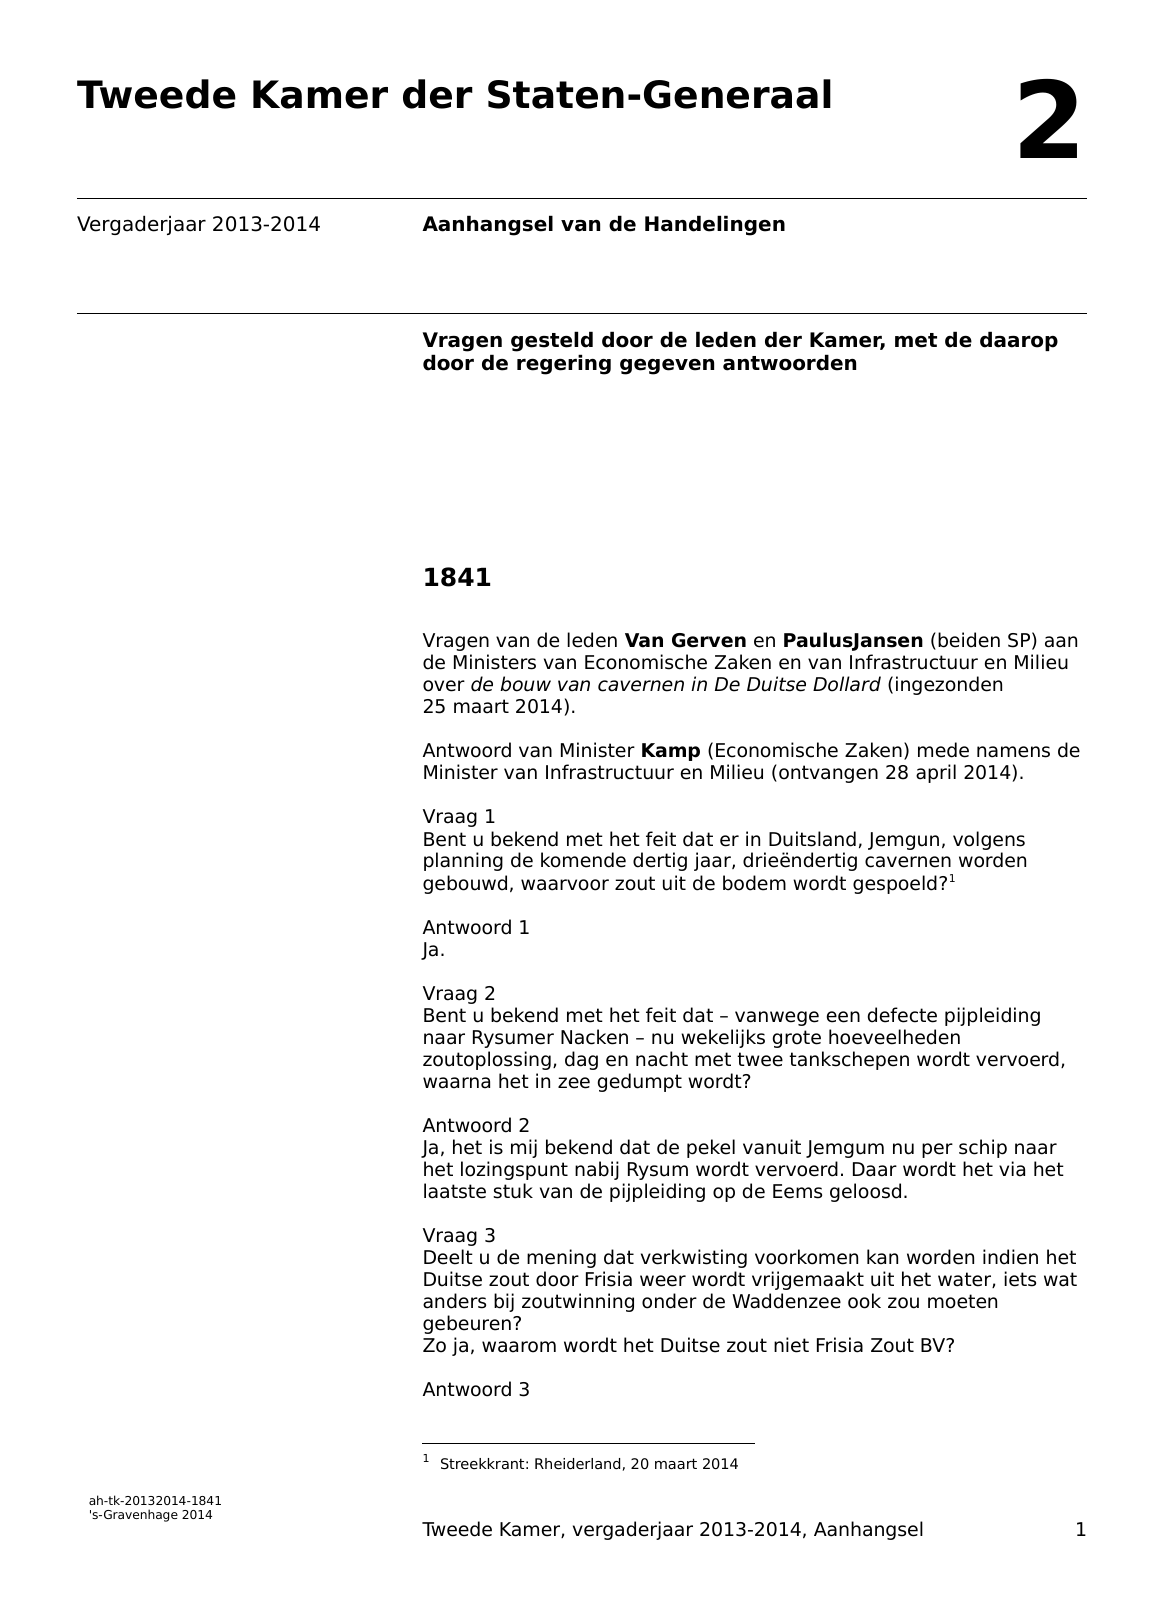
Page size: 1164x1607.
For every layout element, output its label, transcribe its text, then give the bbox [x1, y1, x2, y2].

table_cell Vergaderjaar 2013-2014 [77, 199, 422, 313]
text Ja. [422, 938, 1087, 961]
text 's-Gravenhage 2014 [88, 1508, 323, 1522]
text Antwoord van Minister Kamp (Economische Zaken) mede namens de Minister van Infrastructuur en Milieu (ontvangen 28 april 2014). [422, 740, 1087, 784]
text Bent u bekend met het feit dat er in Duitsland, Jemgun, volgens planning de komende dertig jaar, drieëndertig cavernen worden gebouwd, waarvoor zout uit de bodem wordt gespoeld? [422, 828, 1087, 894]
table_cell Aanhangsel van de Handelingen [422, 199, 1087, 313]
text 1841 [422, 563, 1087, 592]
table_header 2 [886, 59, 1087, 198]
text Vraag 1 [422, 806, 1087, 828]
text Streekkrant: Rheiderland, 20 maart 2014 [422, 1452, 1087, 1474]
text Vraag 2 [422, 983, 1087, 1005]
text Zo ja, waarom wordt het Duitse zout niet Frisia Zout BV? [422, 1335, 1087, 1357]
text Bent u bekend met het feit dat – vanwege een defecte pijpleiding naar Rysumer Nacken – nu wekelijks grote hoeveelheden zoutoplossing, dag en nacht met twee tankschepen wordt vervoerd, waarna het in zee gedumpt wordt? [422, 1005, 1087, 1093]
text Vragen van de leden Van Gerven en PaulusJansen (beiden SP) aan de Ministers van Economische Zaken en van Infrastructuur en Milieu over de bouw van cavernen in De Duitse Dollard (ingezonden 25 maart 2014). [422, 630, 1087, 718]
text Deelt u de mening dat verkwisting voorkomen kan worden indien het Duitse zout door Frisia weer wordt vrijgemaakt uit het water, iets wat anders bij zoutwinning onder de Waddenzee ook zou moeten gebeuren? [422, 1247, 1087, 1335]
text Ja, het is mij bekend dat de pekel vanuit Jemgum nu per schip naar het lozingspunt nabij Rysum wordt vervoerd. Daar wordt het via het laatste stuk van de pijpleiding op de Eems geloosd. [422, 1137, 1087, 1203]
text ah-tk-20132014-1841 [88, 1494, 323, 1508]
table_header Tweede Kamer der Staten-Generaal [77, 59, 886, 198]
text Antwoord 1 [422, 917, 1087, 938]
text Antwoord 3 [422, 1379, 1087, 1401]
text Antwoord 2 [422, 1115, 1087, 1137]
table_cell [77, 314, 422, 375]
table_cell Vragen gesteld door de leden der Kamer, met de daarop door de regering gegeven antwoorden [422, 314, 1087, 375]
text Vraag 3 [422, 1225, 1087, 1247]
